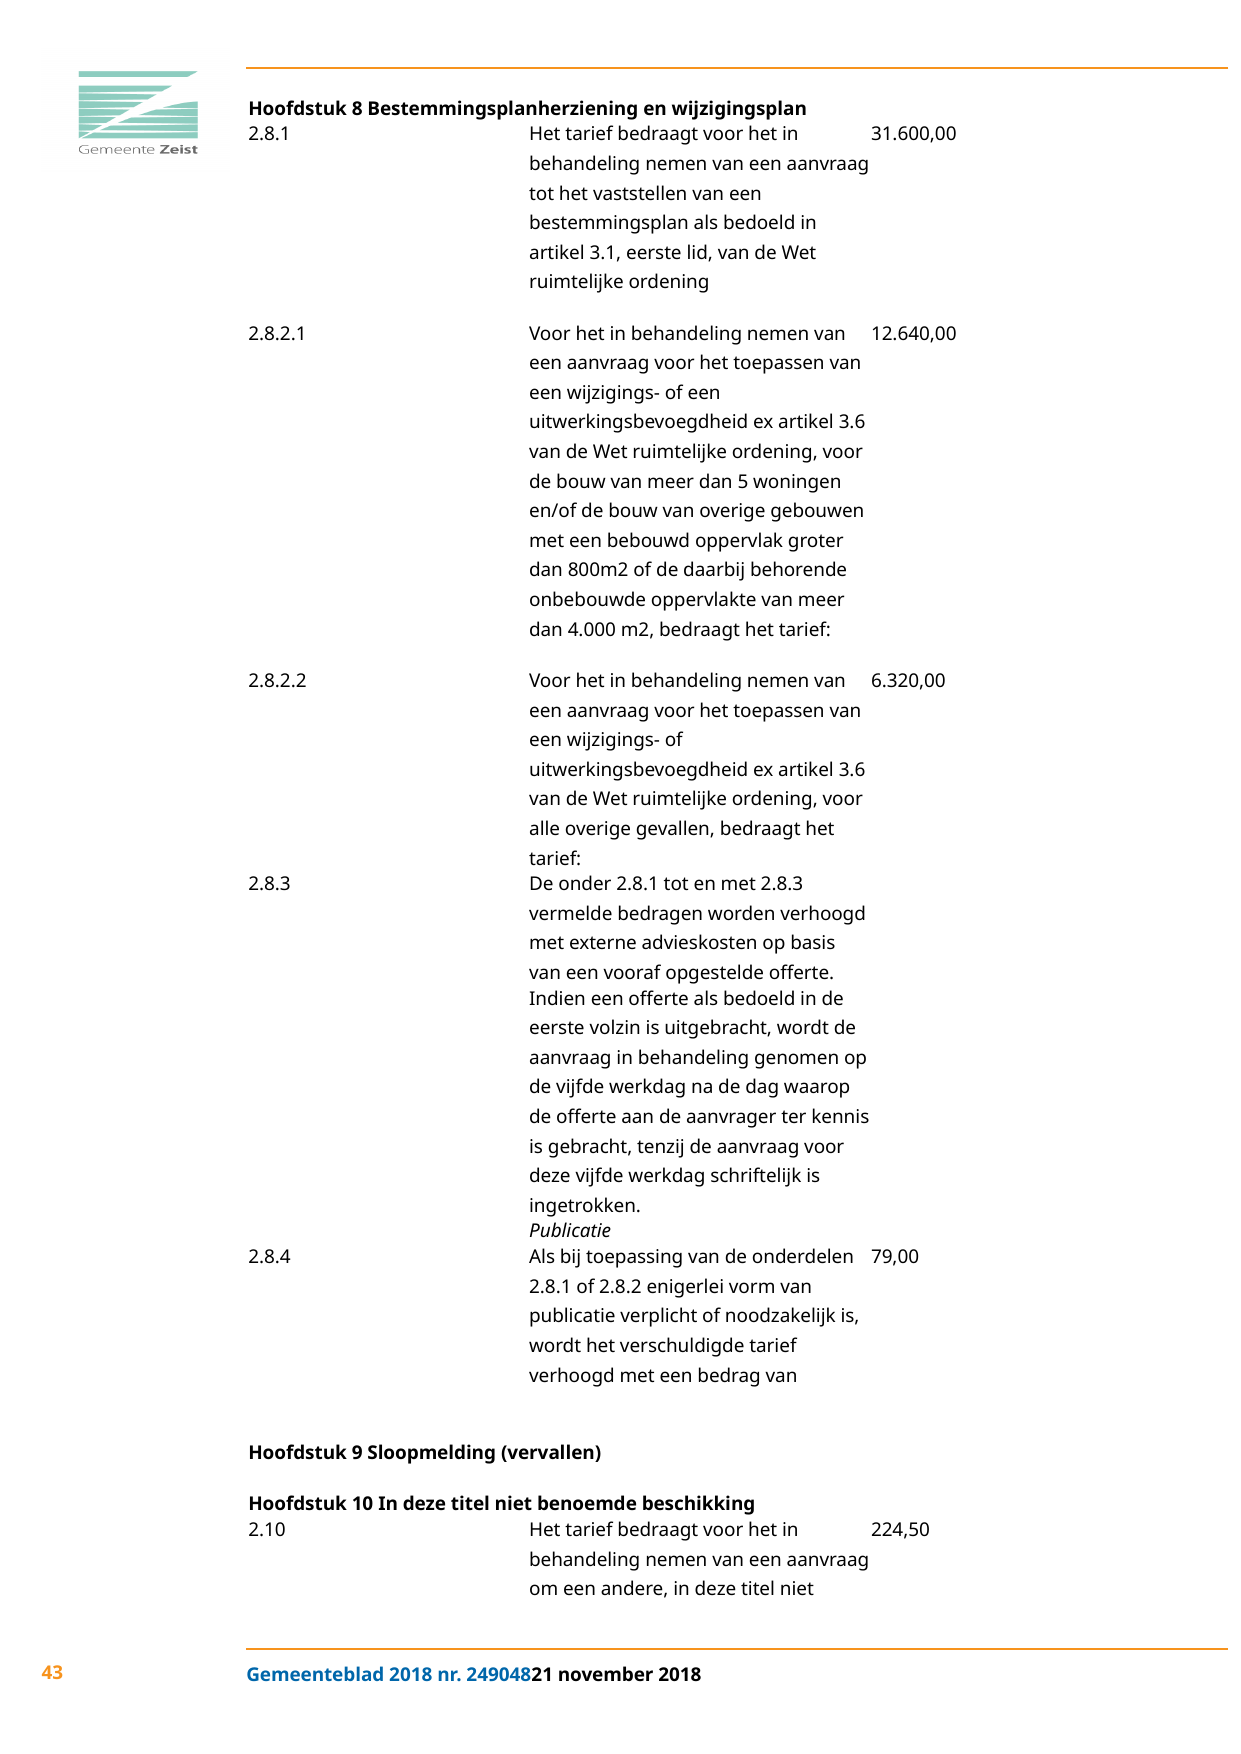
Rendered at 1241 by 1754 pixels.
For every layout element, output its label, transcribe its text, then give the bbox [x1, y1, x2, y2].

table_cell [248, 1388, 529, 1413]
table_cell 6.320,00 [871, 667, 1152, 870]
table_cell [871, 294, 1152, 320]
table_cell [248, 641, 529, 667]
table_cell Voor het in behandeling nemen van een aanvraag voor het toepassen van een wijzigings- of een uitwerkingsbevoegdheid ex artikel 3.6 van de Wet ruimtelijke ordening, voor de bouw van meer dan 5 woningen en/of de bouw van overige gebouwen met een bebouwd oppervlak groter dan 800m2 of de daarbij behorende onbebouwde oppervlakte van meer dan 4.000 m2, bedraagt het tarief: [529, 320, 871, 641]
table_cell 2.10 [248, 1516, 529, 1601]
table_cell 79,00 [871, 1244, 1152, 1387]
table_cell 2.8.3 [248, 870, 529, 985]
table_cell 2.8.2.1 [248, 320, 529, 641]
table_cell [529, 641, 871, 667]
table_cell 224,50 [871, 1516, 1152, 1601]
table_cell [529, 1413, 871, 1439]
table_cell Indien een offerte als bedoeld in de eerste volzin is uitgebracht, wordt de aanvraag in behandeling genomen op de vijfde werkdag na de dag waarop de offerte aan de aanvrager ter kennis is gebracht, tenzij de aanvraag voor deze vijfde werkdag schriftelijk is ingetrokken. [529, 985, 871, 1218]
table_cell [529, 1388, 871, 1413]
table_cell [871, 641, 1152, 667]
table_cell Het tarief bedraagt voor het in behandeling nemen van een aanvraag tot het vaststellen van een bestemmingsplan als bedoeld in artikel 3.1, eerste lid, van de Wet ruimtelijke ordening [529, 121, 871, 294]
table_cell [248, 294, 529, 320]
table_cell [871, 1465, 1152, 1490]
table_cell [871, 1218, 1152, 1243]
table_cell Voor het in behandeling nemen van een aanvraag voor het toepassen van een wijzigings- of uitwerkingsbevoegdheid ex artikel 3.6 van de Wet ruimtelijke ordening, voor alle overige gevallen, bedraagt het tarief: [529, 667, 871, 870]
table_cell Hoofdstuk 8 Bestemmingsplanherziening en wijzigingsplan [248, 95, 1152, 121]
picture [41, 47, 231, 172]
table_cell De onder 2.8.1 tot en met 2.8.3 vermelde bedragen worden verhoogd met externe advieskosten op basis van een vooraf opgestelde offerte. [529, 870, 871, 985]
table_cell [248, 1218, 529, 1243]
table_cell Hoofdstuk 9 Sloopmelding (vervallen) [248, 1439, 1152, 1465]
table_cell 2.8.1 [248, 121, 529, 294]
table_cell [871, 870, 1152, 985]
table_cell 12.640,00 [871, 320, 1152, 641]
table_cell 2.8.2.2 [248, 667, 529, 870]
table_cell [248, 1465, 529, 1490]
table_cell [871, 1388, 1152, 1413]
table_cell 2.8.4 [248, 1244, 529, 1387]
table_cell [529, 294, 871, 320]
table_cell Publicatie [529, 1218, 871, 1243]
table_cell Hoofdstuk 10 In deze titel niet benoemde beschikking [248, 1490, 1152, 1516]
table_cell Als bij toepassing van de onderdelen 2.8.1 of 2.8.2 enigerlei vorm van publicatie verplicht of noodzakelijk is, wordt het verschuldigde tarief verhoogd met een bedrag van [529, 1244, 871, 1387]
table_cell [871, 1413, 1152, 1439]
table_cell Het tarief bedraagt voor het in behandeling nemen van een aanvraag om een andere, in deze titel niet [529, 1516, 871, 1601]
table_cell 31.600,00 [871, 121, 1152, 294]
table_cell [248, 985, 529, 1218]
table_cell [529, 1465, 871, 1490]
table_cell [871, 985, 1152, 1218]
table_cell [248, 1413, 529, 1439]
